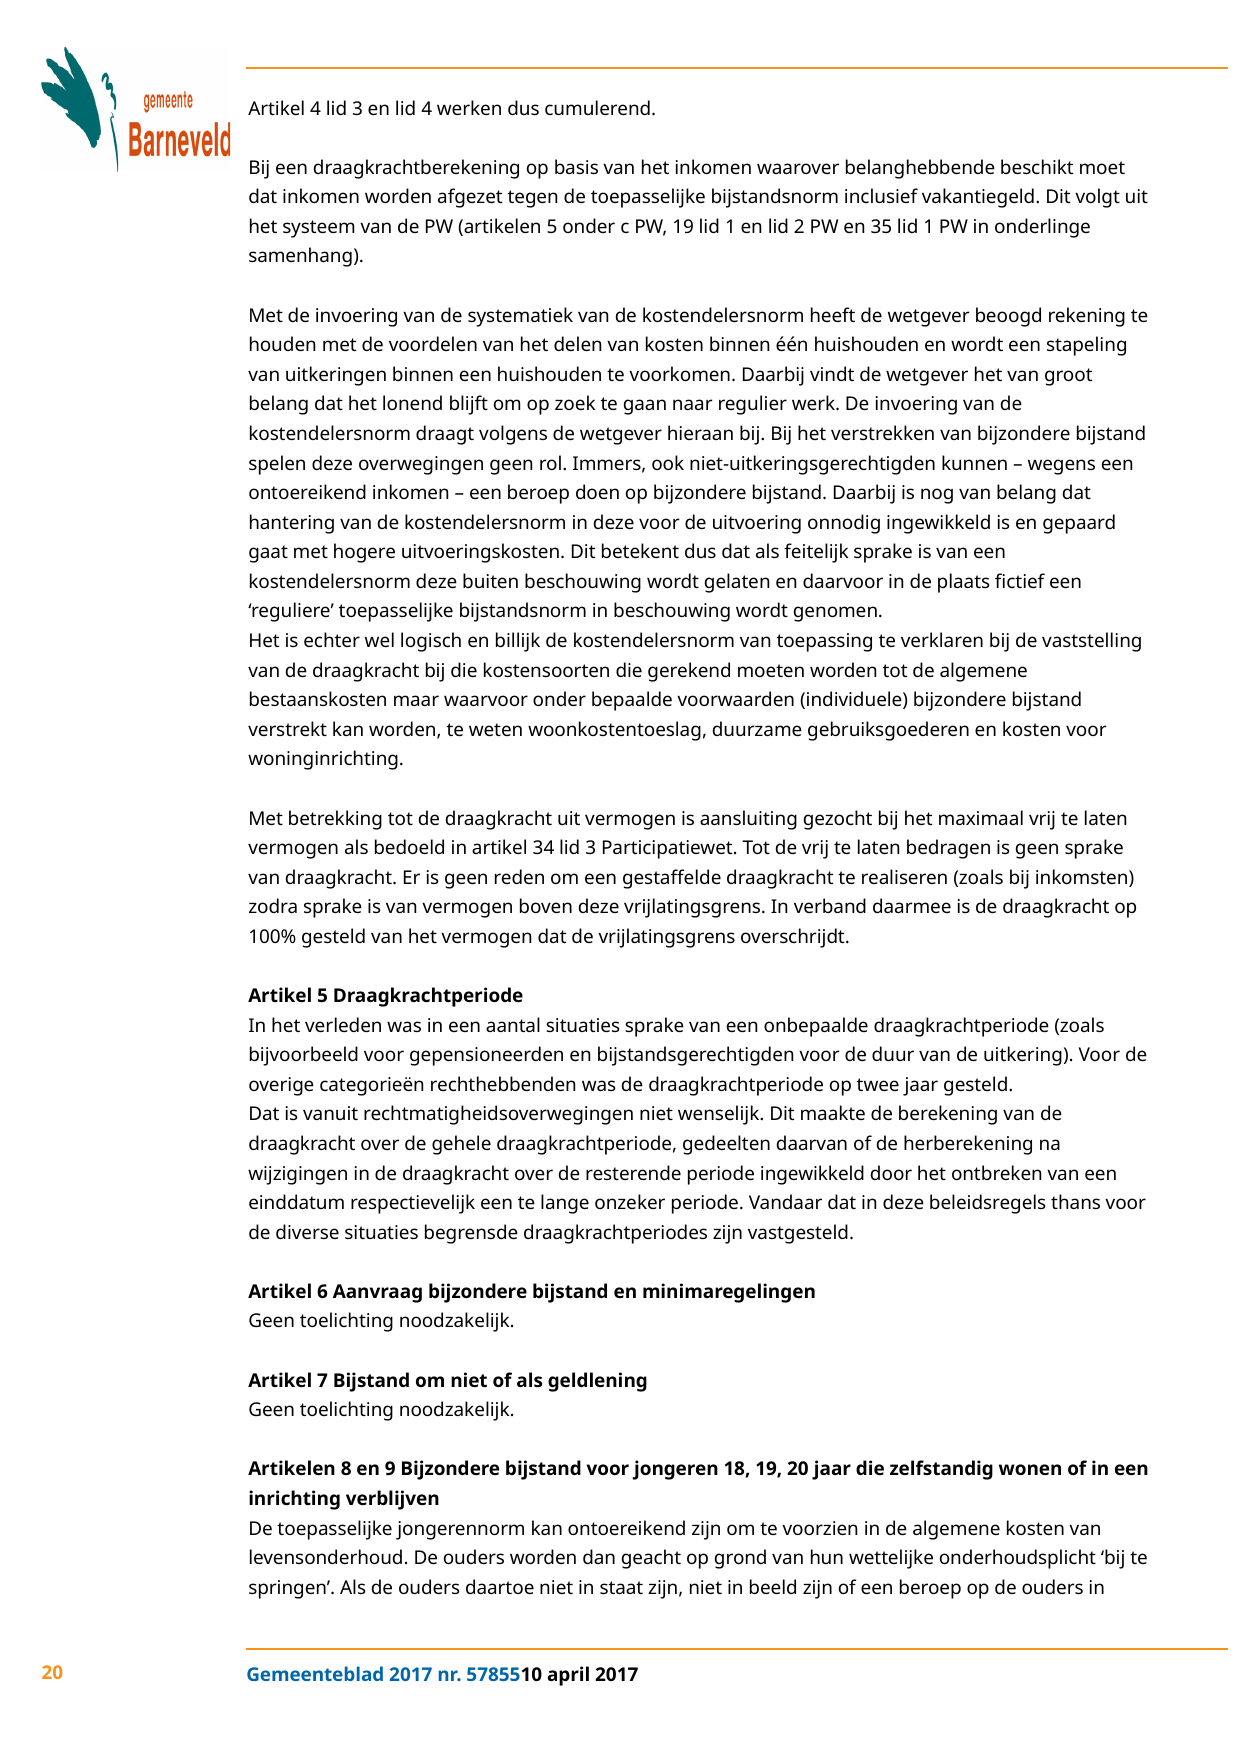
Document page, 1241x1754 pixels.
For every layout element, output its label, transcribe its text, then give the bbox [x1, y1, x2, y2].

picture [41, 47, 231, 172]
text Geen toelichting noodzakelijk. [248, 1396, 1152, 1422]
text Artikel 6 Aanvraag bijzondere bijstand en minimaregelingen [248, 1278, 1152, 1304]
text Artikelen 8 en 9 Bijzondere bijstand voor jongeren 18, 19, 20 jaar die zelfstandig wonen of in een inrichting verblijven [248, 1456, 1152, 1511]
text In het verleden was in een aantal situaties sprake van een onbepaalde draagkrachtperiode (zoals bijvoorbeeld voor gepensioneerden en bijstandsgerechtigden voor de duur van de uitkering). Voor de overige categorieën rechthebbenden was de draagkrachtperiode op twee jaar gesteld. [248, 1012, 1152, 1097]
text Met betrekking tot de draagkracht uit vermogen is aansluiting gezocht bij het maximaal vrij te laten vermogen als bedoeld in artikel 34 lid 3 Participatiewet. Tot de vrij te laten bedragen is geen sprake van draagkracht. Er is geen reden om een gestaffelde draagkracht te realiseren (zoals bij inkomsten) zodra sprake is van vermogen boven deze vrijlatingsgrens. In verband daarmee is de draagkracht op 100% gesteld van het vermogen dat de vrijlatingsgrens overschrijdt. [248, 805, 1152, 949]
text Geen toelichting noodzakelijk. [248, 1308, 1152, 1333]
text Dat is vanuit rechtmatigheidsoverwegingen niet wenselijk. Dit maakte de berekening van de draagkracht over de gehele draagkrachtperiode, gedeelten daarvan of de herberekening na wijzigingen in de draagkracht over de resterende periode ingewikkeld door het ontbreken van een einddatum respectievelijk een te lange onzeker periode. Vandaar dat in deze beleidsregels thans voor de diverse situaties begrensde draagkrachtperiodes zijn vastgesteld. [248, 1101, 1152, 1245]
text Het is echter wel logisch en billijk de kostendelersnorm van toepassing te verklaren bij de vaststelling van de draagkracht bij die kostensoorten die gerekend moeten worden tot de algemene bestaanskosten maar waarvoor onder bepaalde voorwaarden (individuele) bijzondere bijstand verstrekt kan worden, te weten woonkostentoeslag, duurzame gebruiksgoederen en kosten voor woninginrichting. [248, 627, 1152, 771]
text Artikel 4 lid 3 en lid 4 werken dus cumulerend. [248, 95, 1152, 121]
text Met de invoering van de systematiek van de kostendelersnorm heeft de wetgever beoogd rekening te houden met de voordelen van het delen van kosten binnen één huishouden en wordt een stapeling van uitkeringen binnen een huishouden te voorkomen. Daarbij vindt de wetgever het van groot belang dat het lonend blijft om op zoek te gaan naar regulier werk. De invoering van de kostendelersnorm draagt volgens de wetgever hieraan bij. Bij het verstrekken van bijzondere bijstand spelen deze overwegingen geen rol. Immers, ook niet-uitkeringsgerechtigden kunnen – wegens een ontoereikend inkomen – een beroep doen op bijzondere bijstand. Daarbij is nog van belang dat hantering van de kostendelersnorm in deze voor de uitvoering onnodig ingewikkeld is en gepaard gaat met hogere uitvoeringskosten. Dit betekent dus dat als feitelijk sprake is van een kostendelersnorm deze buiten beschouwing wordt gelaten en daarvoor in de plaats fictief een ‘reguliere’ toepasselijke bijstandsnorm in beschouwing wordt genomen. [248, 302, 1152, 623]
text De toepasselijke jongerennorm kan ontoereikend zijn om te voorzien in de algemene kosten van levensonderhoud. De ouders worden dan geacht op grond van hun wettelijke onderhoudsplicht ‘bij te springen’. Als de ouders daartoe niet in staat zijn, niet in beeld zijn of een beroep op de ouders in [248, 1515, 1152, 1600]
text Artikel 7 Bijstand om niet of als geldlening [248, 1367, 1152, 1393]
text Bij een draagkrachtberekening op basis van het inkomen waarover belanghebbende beschikt moet dat inkomen worden afgezet tegen de toepasselijke bijstandsnorm inclusief vakantiegeld. Dit volgt uit het systeem van de PW (artikelen 5 onder c PW, 19 lid 1 en lid 2 PW en 35 lid 1 PW in onderlinge samenhang). [248, 154, 1152, 268]
text Artikel 5 Draagkrachtperiode [248, 982, 1152, 1008]
